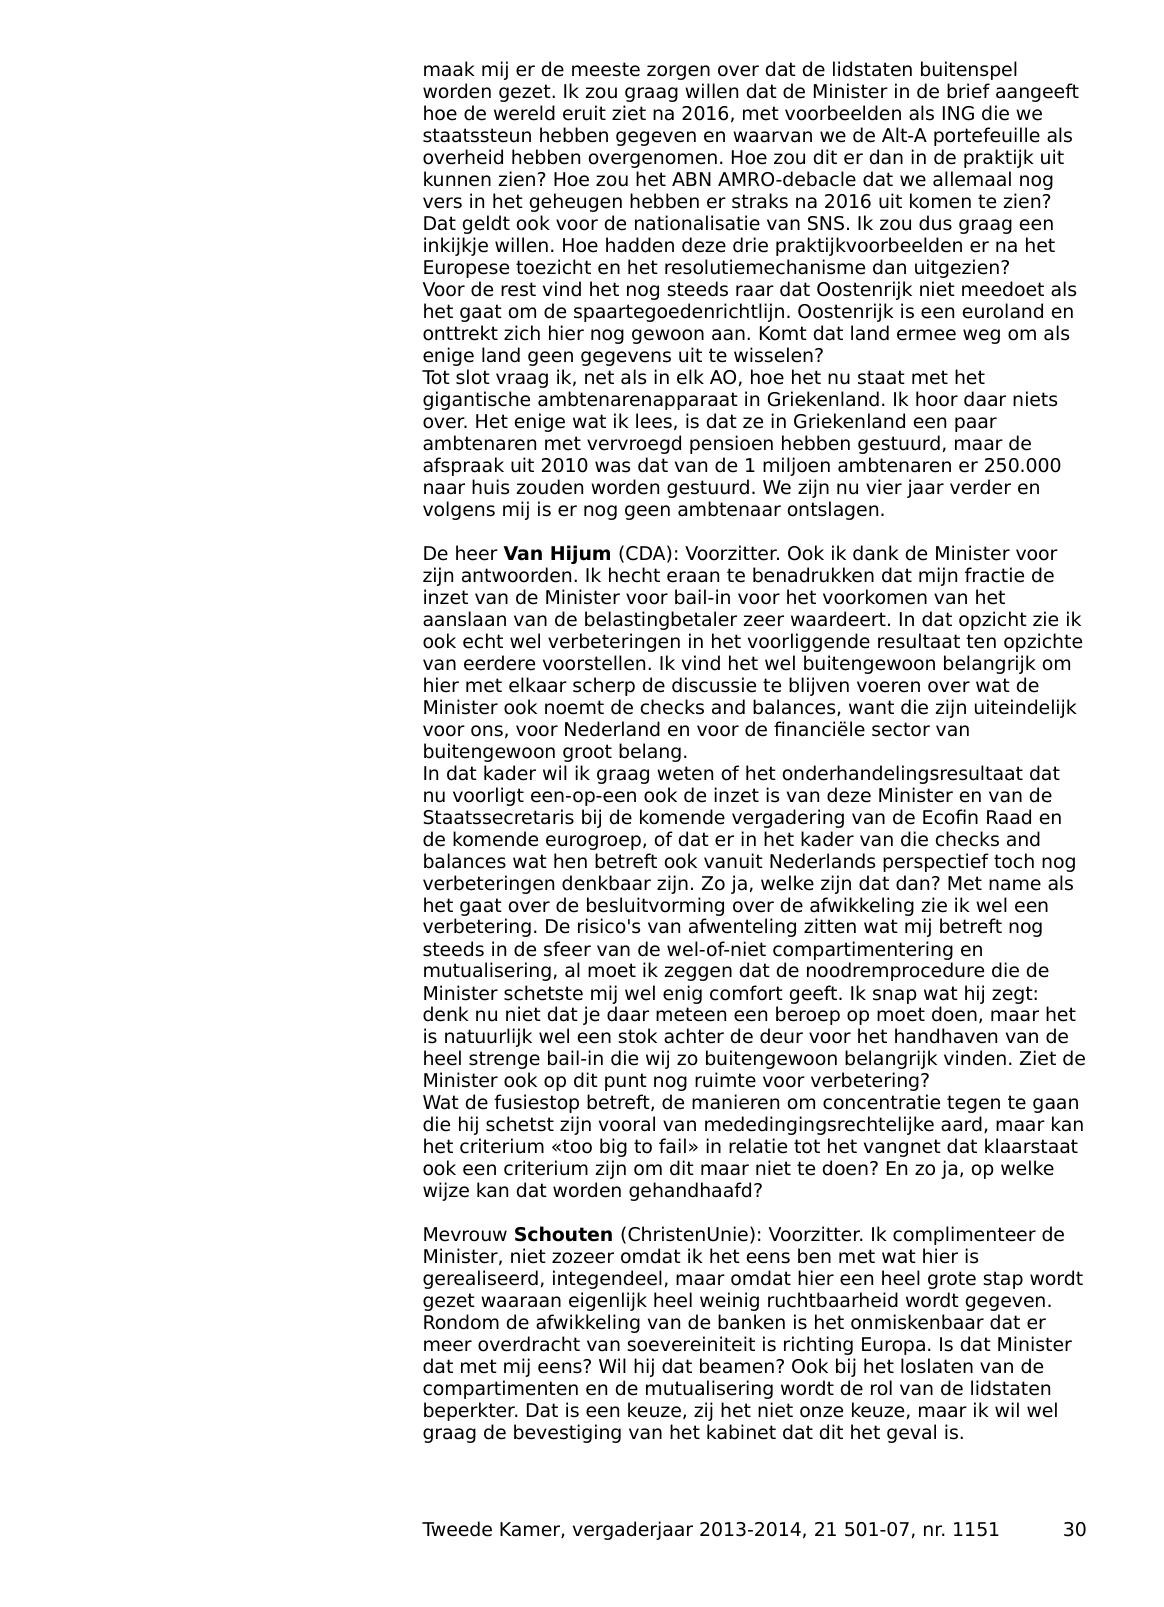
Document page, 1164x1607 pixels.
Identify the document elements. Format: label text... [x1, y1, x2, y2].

text De heer Van Hijum (CDA): Voorzitter. Ook ik dank de Minister voor zijn antwoorden. Ik hecht eraan te benadrukken dat mijn fractie de inzet van de Minister voor bail-in voor het voorkomen van het aanslaan van de belastingbetaler zeer waardeert. In dat opzicht zie ik ook echt wel verbeteringen in het voorliggende resultaat ten opzichte van eerdere voorstellen. Ik vind het wel buitengewoon belangrijk om hier met elkaar scherp de discussie te blijven voeren over wat de Minister ook noemt de checks and balances, want die zijn uiteindelijk voor ons, voor Nederland en voor de financiële sector van buitengewoon groot belang. [422, 543, 1087, 763]
text Tot slot vraag ik, net als in elk AO, hoe het nu staat met het gigantische ambtenarenapparaat in Griekenland. Ik hoor daar niets over. Het enige wat ik lees, is dat ze in Griekenland een paar ambtenaren met vervroegd pensioen hebben gestuurd, maar de afspraak uit 2010 was dat van de 1 miljoen ambtenaren er 250.000 naar huis zouden worden gestuurd. We zijn nu vier jaar verder en volgens mij is er nog geen ambtenaar ontslagen. [422, 367, 1087, 521]
text maak mij er de meeste zorgen over dat de lidstaten buitenspel worden gezet. Ik zou graag willen dat de Minister in de brief aangeeft hoe de wereld eruit ziet na 2016, met voorbeelden als ING die we staatssteun hebben gegeven en waarvan we de Alt-A portefeuille als overheid hebben overgenomen. Hoe zou dit er dan in de praktijk uit kunnen zien? Hoe zou het ABN AMRO-debacle dat we allemaal nog vers in het geheugen hebben er straks na 2016 uit komen te zien? Dat geldt ook voor de nationalisatie van SNS. Ik zou dus graag een inkijkje willen. Hoe hadden deze drie praktijkvoorbeelden er na het Europese toezicht en het resolutiemechanisme dan uitgezien? [422, 59, 1087, 279]
text Wat de fusiestop betreft, de manieren om concentratie tegen te gaan die hij schetst zijn vooral van mededingingsrechtelijke aard, maar kan het criterium «too big to fail» in relatie tot het vangnet dat klaarstaat ook een criterium zijn om dit maar niet te doen? En zo ja, op welke wijze kan dat worden gehandhaafd? [422, 1092, 1087, 1202]
text Voor de rest vind het nog steeds raar dat Oostenrijk niet meedoet als het gaat om de spaartegoedenrichtlijn. Oostenrijk is een euroland en onttrekt zich hier nog gewoon aan. Komt dat land ermee weg om als enige land geen gegevens uit te wisselen? [422, 279, 1087, 367]
text In dat kader wil ik graag weten of het onderhandelingsresultaat dat nu voorligt een-op-een ook de inzet is van deze Minister en van de Staatssecretaris bij de komende vergadering van de Ecofin Raad en de komende eurogroep, of dat er in het kader van die checks and balances wat hen betreft ook vanuit Nederlands perspectief toch nog verbeteringen denkbaar zijn. Zo ja, welke zijn dat dan? Met name als het gaat over de besluitvorming over de afwikkeling zie ik wel een verbetering. De risico's van afwenteling zitten wat mij betreft nog steeds in de sfeer van de wel-of-niet compartimentering en mutualisering, al moet ik zeggen dat de noodremprocedure die de Minister schetste mij wel enig comfort geeft. Ik snap wat hij zegt: denk nu niet dat je daar meteen een beroep op moet doen, maar het is natuurlijk wel een stok achter de deur voor het handhaven van de heel strenge bail-in die wij zo buitengewoon belangrijk vinden. Ziet de Minister ook op dit punt nog ruimte voor verbetering? [422, 763, 1087, 1092]
text Mevrouw Schouten (ChristenUnie): Voorzitter. Ik complimenteer de Minister, niet zozeer omdat ik het eens ben met wat hier is gerealiseerd, integendeel, maar omdat hier een heel grote stap wordt gezet waaraan eigenlijk heel weinig ruchtbaarheid wordt gegeven. Rondom de afwikkeling van de banken is het onmiskenbaar dat er meer overdracht van soevereiniteit is richting Europa. Is dat Minister dat met mij eens? Wil hij dat beamen? Ook bij het loslaten van de compartimenten en de mutualisering wordt de rol van de lidstaten beperkter. Dat is een keuze, zij het niet onze keuze, maar ik wil wel graag de bevestiging van het kabinet dat dit het geval is. [422, 1224, 1087, 1444]
